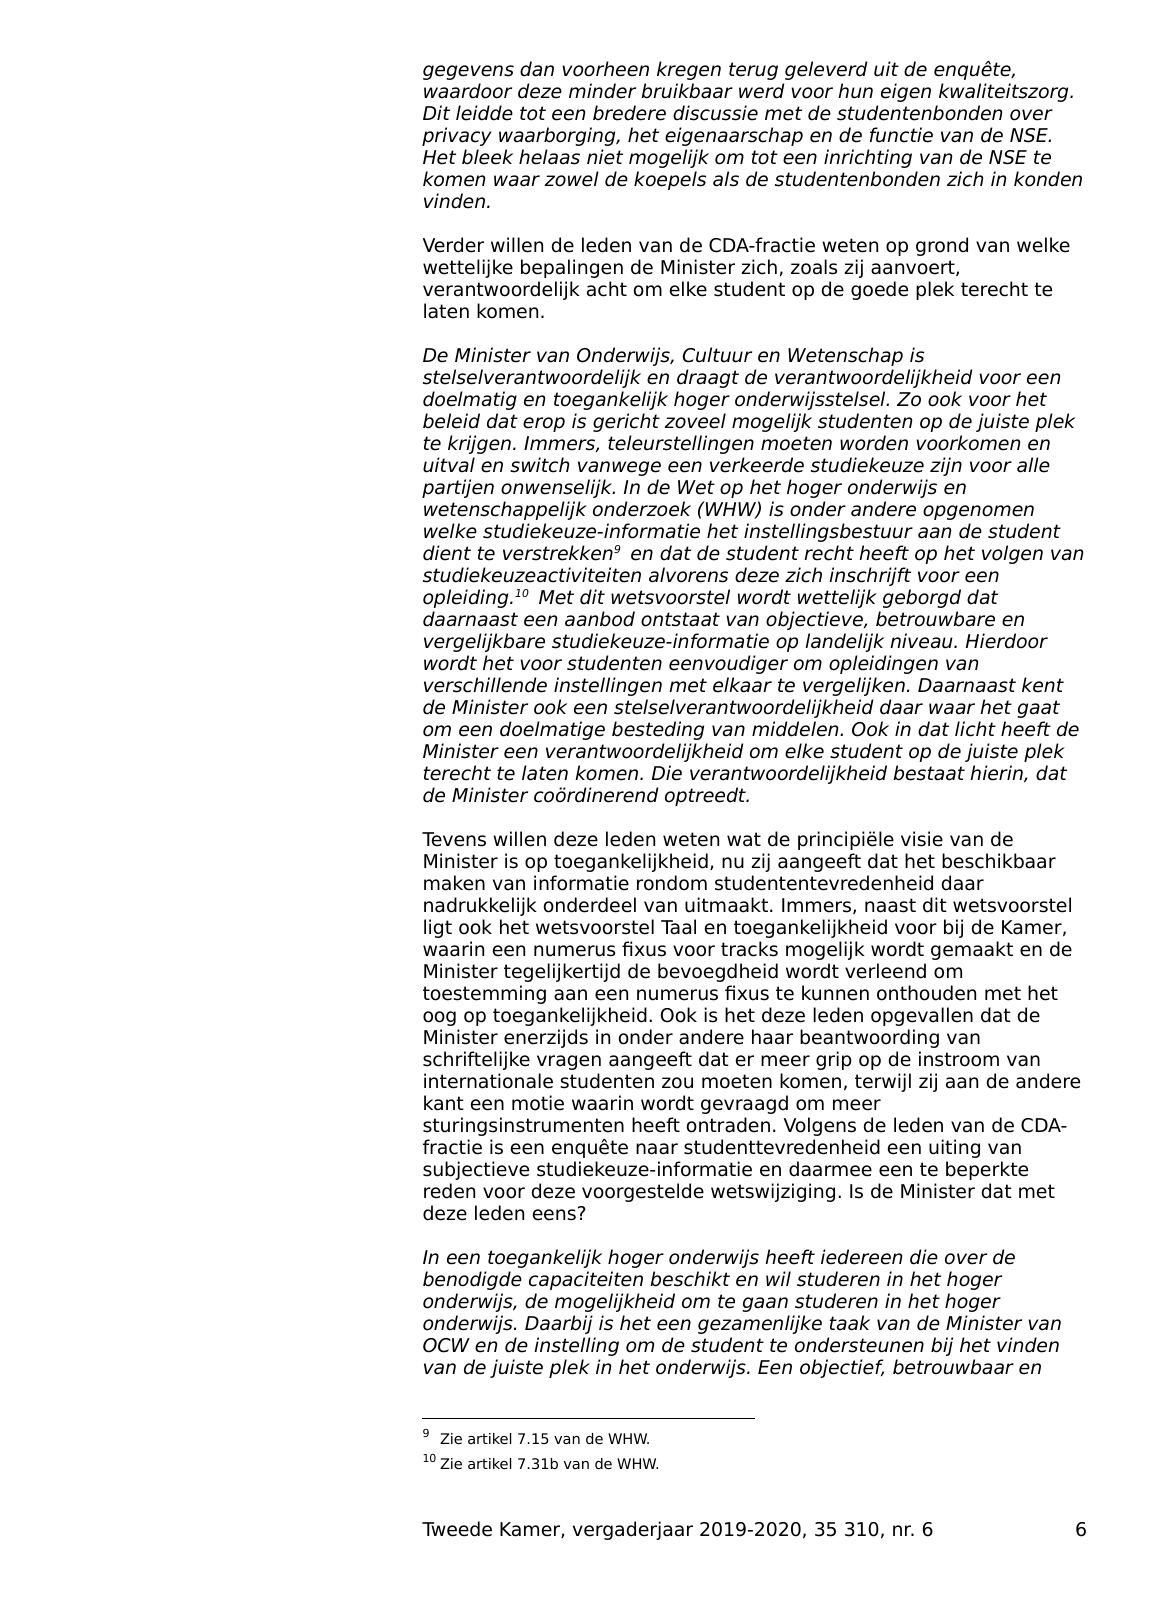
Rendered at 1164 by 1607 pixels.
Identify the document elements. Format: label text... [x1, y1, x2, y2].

text De Minister van Onderwijs, Cultuur en Wetenschap is stelselverantwoordelijk en draagt de verantwoordelijkheid voor een doelmatig en toegankelijk hoger onderwijsstelsel. Zo ook voor het beleid dat erop is gericht zoveel mogelijk studenten op de juiste plek te krijgen. Immers, teleurstellingen moeten worden voorkomen en uitval en switch vanwege een verkeerde studiekeuze zijn voor alle partijen onwenselijk. In de Wet op het hoger onderwijs en wetenschappelijk onderzoek (WHW) is onder andere opgenomen welke studiekeuze-informatie het instellingsbestuur aan de student dient te verstrekken en dat de student recht heeft op het volgen van studiekeuzeactiviteiten alvorens deze zich inschrijft voor een opleiding. Met dit wetsvoorstel wordt wettelijk geborgd dat daarnaast een aanbod ontstaat van objectieve, betrouwbare en vergelijkbare studiekeuze-informatie op landelijk niveau. Hierdoor wordt het voor studenten eenvoudiger om opleidingen van verschillende instellingen met elkaar te vergelijken. Daarnaast kent de Minister ook een stelselverantwoordelijkheid daar waar het gaat om een doelmatige besteding van middelen. Ook in dat licht heeft de Minister een verantwoordelijkheid om elke student op de juiste plek terecht te laten komen. Die verantwoordelijkheid bestaat hierin, dat de Minister coördinerend optreedt. [422, 345, 1087, 807]
text Tevens willen deze leden weten wat de principiële visie van de Minister is op toegankelijkheid, nu zij aangeeft dat het beschikbaar maken van informatie rondom studententevredenheid daar nadrukkelijk onderdeel van uitmaakt. Immers, naast dit wetsvoorstel ligt ook het wetsvoorstel Taal en toegankelijkheid voor bij de Kamer, waarin een numerus fixus voor tracks mogelijk wordt gemaakt en de Minister tegelijkertijd de bevoegdheid wordt verleend om toestemming aan een numerus fixus te kunnen onthouden met het oog op toegankelijkheid. Ook is het deze leden opgevallen dat de Minister enerzijds in onder andere haar beantwoording van schriftelijke vragen aangeeft dat er meer grip op de instroom van internationale studenten zou moeten komen, terwijl zij aan de andere kant een motie waarin wordt gevraagd om meer sturingsinstrumenten heeft ontraden. Volgens de leden van de CDA-fractie is een enquête naar studenttevredenheid een uiting van subjectieve studiekeuze-informatie en daarmee een te beperkte reden voor deze voorgestelde wetswijziging. Is de Minister dat met deze leden eens? [422, 829, 1087, 1224]
text In een toegankelijk hoger onderwijs heeft iedereen die over de benodigde capaciteiten beschikt en wil studeren in het hoger onderwijs, de mogelijkheid om te gaan studeren in het hoger onderwijs. Daarbij is het een gezamenlijke taak van de Minister van OCW en de instelling om de student te ondersteunen bij het vinden van de juiste plek in het onderwijs. Een objectief, betrouwbaar en [422, 1247, 1087, 1379]
text Zie artikel 7.15 van de WHW. [422, 1427, 1087, 1449]
text Zie artikel 7.31b van de WHW. [422, 1452, 1087, 1474]
text Verder willen de leden van de CDA-fractie weten op grond van welke wettelijke bepalingen de Minister zich, zoals zij aanvoert, verantwoordelijk acht om elke student op de goede plek terecht te laten komen. [422, 235, 1087, 323]
text gegevens dan voorheen kregen terug geleverd uit de enquête, waardoor deze minder bruikbaar werd voor hun eigen kwaliteitszorg. Dit leidde tot een bredere discussie met de studentenbonden over privacy waarborging, het eigenaarschap en de functie van de NSE. Het bleek helaas niet mogelijk om tot een inrichting van de NSE te komen waar zowel de koepels als de studentenbonden zich in konden vinden. [422, 59, 1087, 213]
